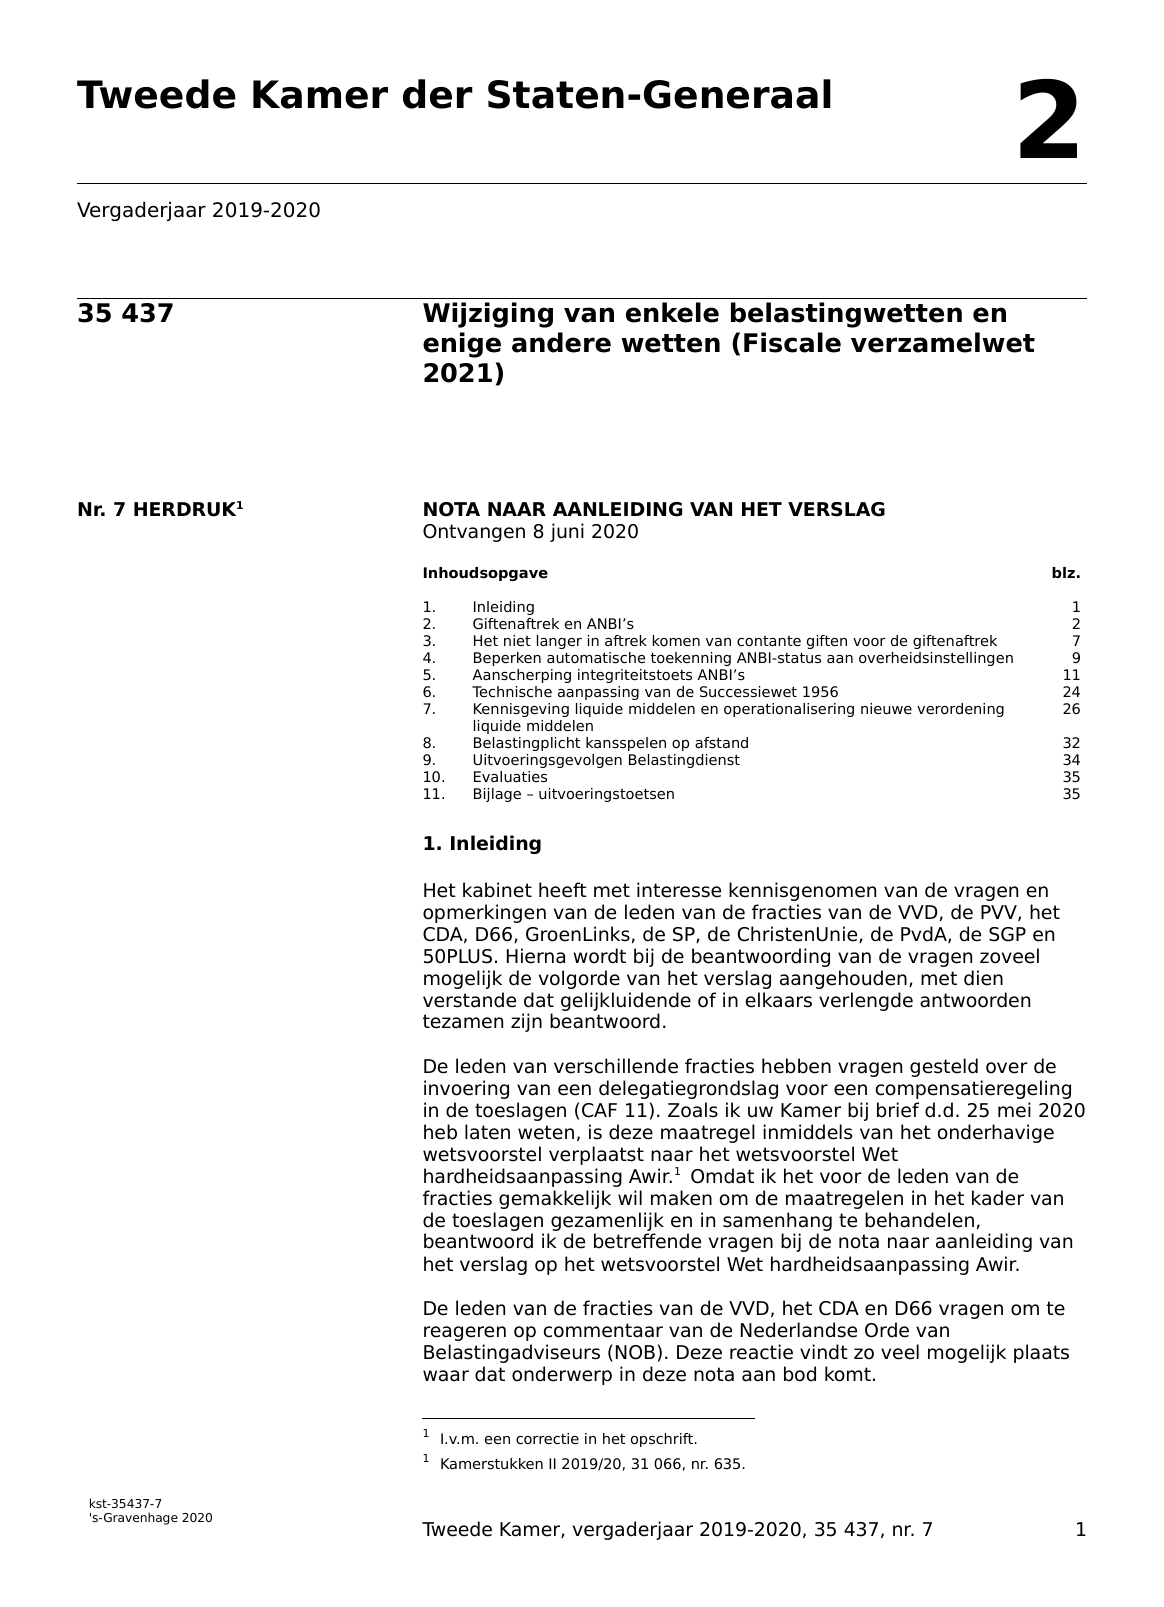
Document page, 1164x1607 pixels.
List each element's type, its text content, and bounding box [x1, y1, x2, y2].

table_cell [422, 582, 467, 599]
table_cell Vergaderjaar 2019-2020 [77, 184, 1087, 298]
text 's-Gravenhage 2020 [88, 1511, 323, 1525]
table_cell Het niet langer in aftrek komen van contante giften voor de giftenaftrek [467, 633, 1028, 650]
table_cell 6. [422, 684, 467, 701]
table_cell 8. [422, 735, 467, 752]
table_cell 9 [1028, 650, 1087, 667]
table_cell 34 [1028, 752, 1087, 769]
table_cell Giftenaftrek en ANBI’s [467, 616, 1028, 633]
subtitle 35 437 Wijziging van enkele belastingwetten en enige andere wetten (Fiscale verzamelwet 2021) [77, 299, 1087, 388]
table_cell Technische aanpassing van de Successiewet 1956 [467, 684, 1028, 701]
text Het kabinet heeft met interesse kennisgenomen van de vragen en opmerkingen van de leden van de fracties van de VVD, de PVV, het CDA, D66, GroenLinks, de SP, de ChristenUnie, de PvdA, de SGP en 50PLUS. Hierna wordt bij de beantwoording van de vragen zoveel mogelijk de volgorde van het verslag aangehouden, met dien verstande dat gelijkluidende of in elkaars verlengde antwoorden tezamen zijn beantwoord. [422, 879, 1087, 1033]
table_cell 1 [1028, 599, 1087, 616]
table_cell 4. [422, 650, 467, 667]
table_cell Aanscherping integriteitstoets ANBI’s [467, 667, 1028, 684]
text kst-35437-7 [88, 1497, 323, 1511]
table_header 2 [886, 59, 1087, 183]
table_cell Kennisgeving liquide middelen en operationalisering nieuwe verordening liquide middelen [467, 701, 1028, 735]
table_cell Uitvoeringsgevolgen Belastingdienst [467, 752, 1028, 769]
table_cell 24 [1028, 684, 1087, 701]
table_cell [1028, 582, 1087, 599]
table_cell 35 [1028, 786, 1087, 803]
table_cell 11. [422, 786, 467, 803]
text Ontvangen 8 juni 2020 [422, 521, 1087, 543]
table_cell 3. [422, 633, 467, 650]
table_cell 5. [422, 667, 467, 684]
table_cell 2 [1028, 616, 1087, 633]
table_cell 35 [1028, 769, 1087, 786]
table_cell 2. [422, 616, 467, 633]
table_cell 1. [422, 599, 467, 616]
table_cell Evaluaties [467, 769, 1028, 786]
table_cell 26 [1028, 701, 1087, 735]
table_cell 7 [1028, 633, 1087, 650]
table_cell 7. [422, 701, 467, 735]
table_cell 32 [1028, 735, 1087, 752]
table_header Tweede Kamer der Staten-Generaal [77, 59, 886, 183]
table_cell 9. [422, 752, 467, 769]
text I.v.m. een correctie in het opschrift. [422, 1427, 1087, 1449]
table_cell [467, 582, 1028, 599]
table_cell Bijlage – uitvoeringstoetsen [467, 786, 1028, 803]
table_cell Belastingplicht kansspelen op afstand [467, 735, 1028, 752]
text De leden van de fracties van de VVD, het CDA en D66 vragen om te reageren op commentaar van de Nederlandse Orde van Belastingadviseurs (NOB). Deze reactie vindt zo veel mogelijk plaats waar dat onderwerp in deze nota aan bod komt. [422, 1298, 1087, 1386]
table_header Inhoudsopgave [422, 565, 1028, 582]
subtitle 1. Inleiding [422, 833, 1087, 854]
text Kamerstukken II 2019/20, 31 066, nr. 635. [422, 1452, 1087, 1474]
table_cell 11 [1028, 667, 1087, 684]
table_cell Beperken automatische toekenning ANBI-status aan overheidsinstellingen [467, 650, 1028, 667]
text De leden van verschillende fracties hebben vragen gesteld over de invoering van een delegatiegrondslag voor een compensatieregeling in de toeslagen (CAF 11). Zoals ik uw Kamer bij brief d.d. 25 mei 2020 heb laten weten, is deze maatregel inmiddels van het onderhavige wetsvoorstel verplaatst naar het wetsvoorstel Wet hardheidsaanpassing Awir. Omdat ik het voor de leden van de fracties gemakkelijk wil maken om de maatregelen in het kader van de toeslagen gezamenlijk en in samenhang te behandelen, beantwoord ik de betreffende vragen bij de nota naar aanleiding van het verslag op het wetsvoorstel Wet hardheidsaanpassing Awir. [422, 1056, 1087, 1275]
table_header blz. [1028, 565, 1087, 582]
table_cell Inleiding [467, 599, 1028, 616]
table_cell 10. [422, 769, 467, 786]
subtitle Nr. 7 HERDRUK NOTA NAAR AANLEIDING VAN HET VERSLAG [77, 499, 1087, 521]
